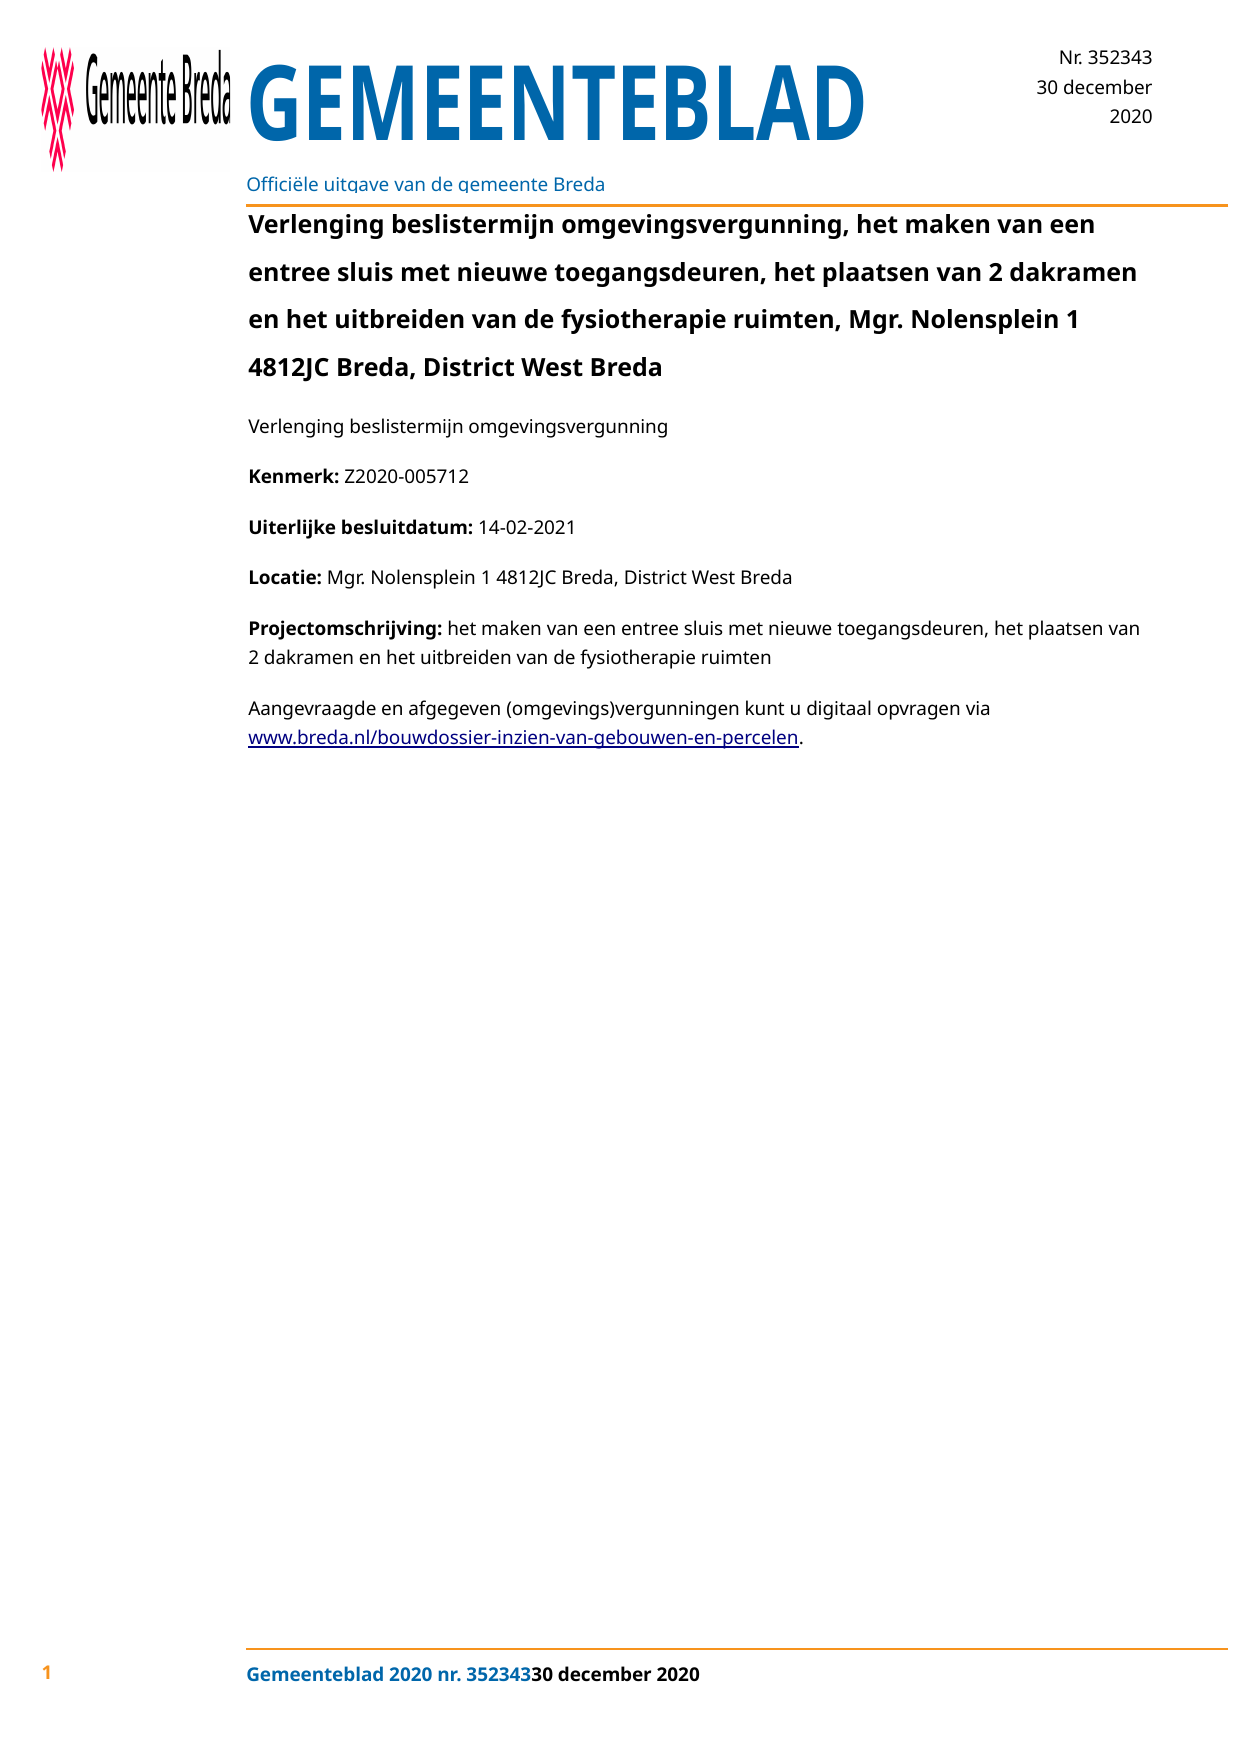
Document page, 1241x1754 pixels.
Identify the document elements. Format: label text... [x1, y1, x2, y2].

text Verlenging beslistermijn omgevingsvergunning [248, 413, 1152, 439]
picture [41, 47, 231, 172]
text Aangevraagde en afgegeven (omgevings)vergunningen kunt u digitaal opvragen via www.breda.nl/bouwdossier-inzien-van-gebouwen-en-percelen. [248, 695, 1152, 750]
text Projectomschrijving: het maken van een entree sluis met nieuwe toegangsdeuren, het plaatsen van 2 dakramen en het uitbreiden van de fysiotherapie ruimten [248, 615, 1152, 670]
text Locatie: Mgr. Nolensplein 1 4812JC Breda, District West Breda [248, 564, 1152, 590]
text Verlenging beslistermijn omgevingsvergunning, het maken van een entree sluis met nieuwe toegangsdeuren, het plaatsen van 2 dakramen en het uitbreiden van de fysiotherapie ruimten, Mgr. Nolensplein 1 4812JC Breda, District West Breda [248, 207, 1152, 384]
text Uiterlijke besluitdatum: 14-02-2021 [248, 514, 1152, 540]
text Kenmerk: Z2020-005712 [248, 463, 1152, 489]
